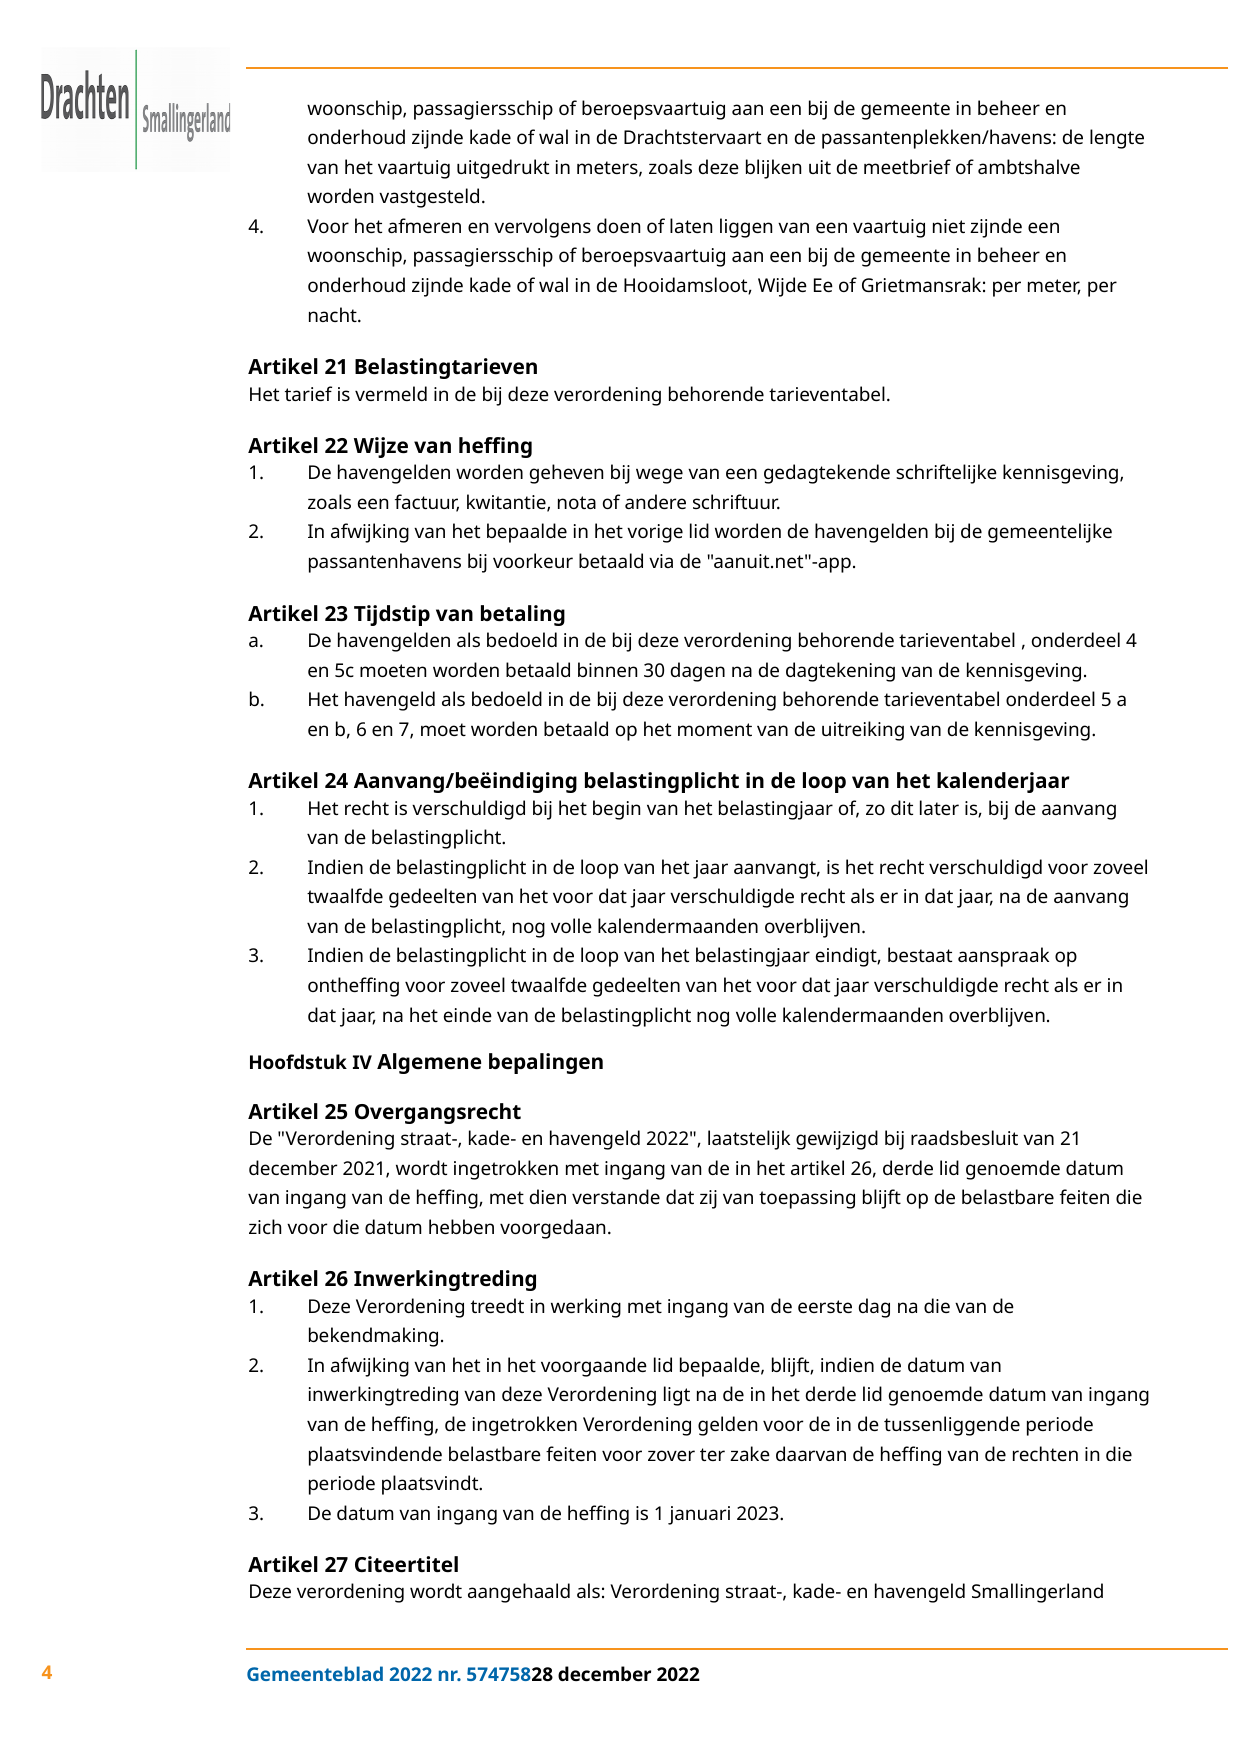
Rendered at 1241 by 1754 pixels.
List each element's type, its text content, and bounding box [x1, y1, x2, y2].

list Indien de belastingplicht in de loop van het jaar aanvangt, is het recht verschuldigd voor zoveel twaalfde gedeelten van het voor dat jaar verschuldigde recht als er in dat jaar, na de aanvang van de belastingplicht, nog volle kalendermaanden overblijven. [248, 854, 1152, 939]
text Artikel 26 Inwerkingtreding [248, 1264, 1152, 1293]
list Het havengeld als bedoeld in de bij deze verordening behorende tarieventabel onderdeel 5 a en b, 6 en 7, moet worden betaald op het moment van de uitreiking van de kennisgeving. [248, 686, 1152, 742]
text Deze verordening wordt aangehaald als: Verordening straat-, kade- en havengeld Smallingerland [248, 1579, 1152, 1604]
text Artikel 22 Wijze van heffing [248, 431, 1152, 459]
list Indien de belastingplicht in de loop van het belastingjaar eindigt, bestaat aanspraak op ontheffing voor zoveel twaalfde gedeelten van het voor dat jaar verschuldigde recht als er in dat jaar, na het einde van de belastingplicht nog volle kalendermaanden overblijven. [248, 943, 1152, 1028]
list Deze Verordening treedt in werking met ingang van de eerste dag na die van de bekendmaking. [248, 1293, 1152, 1348]
list De havengelden als bedoeld in de bij deze verordening behorende tarieventabel , onderdeel 4 en 5c moeten worden betaald binnen 30 dagen na de dagtekening van de kennisgeving. [248, 627, 1152, 682]
text Artikel 21 Belastingtarieven [248, 352, 1152, 381]
list De datum van ingang van de heffing is 1 januari 2023. [248, 1500, 1152, 1526]
list Voor het afmeren en vervolgens doen of laten liggen van een vaartuig niet zijnde een woonschip, passagiersschip of beroepsvaartuig aan een bij de gemeente in beheer en onderhoud zijnde kade of wal in de Hooidamsloot, Wijde Ee of Grietmansrak: per meter, per nacht. [248, 213, 1152, 328]
list Het recht is verschuldigd bij het begin van het belastingjaar of, zo dit later is, bij de aanvang van de belastingplicht. [248, 795, 1152, 850]
list woonschip, passagiersschip of beroepsvaartuig aan een bij de gemeente in beheer en onderhoud zijnde kade of wal in de Drachtstervaart en de passantenplekken/havens: de lengte van het vaartuig uitgedrukt in meters, zoals deze blijken uit de meetbrief of ambtshalve worden vastgesteld. [248, 95, 1152, 209]
text Artikel 25 Overgangsrecht [248, 1097, 1152, 1125]
text Het tarief is vermeld in de bij deze verordening behorende tarieventabel. [248, 381, 1152, 406]
text Hoofdstuk IV Algemene bepalingen [248, 1047, 1152, 1076]
list In afwijking van het bepaalde in het vorige lid worden de havengelden bij de gemeentelijke passantenhavens bij voorkeur betaald via de "aanuit.net"-app. [248, 519, 1152, 574]
text Artikel 27 Citeertitel [248, 1550, 1152, 1579]
list De havengelden worden geheven bij wege van een gedagtekende schriftelijke kennisgeving, zoals een factuur, kwitantie, nota of andere schriftuur. [248, 459, 1152, 515]
text De "Verordening straat-, kade- en havengeld 2022", laatstelijk gewijzigd bij raadsbesluit van 21 december 2021, wordt ingetrokken met ingang van de in het artikel 26, derde lid genoemde datum van ingang van de heffing, met dien verstande dat zij van toepassing blijft op de belastbare feiten die zich voor die datum hebben voorgedaan. [248, 1125, 1152, 1240]
picture [41, 47, 231, 172]
text Artikel 24 Aanvang/beëindiging belastingplicht in de loop van het kalenderjaar [248, 766, 1152, 795]
text Artikel 23 Tijdstip van betaling [248, 599, 1152, 627]
list In afwijking van het in het voorgaande lid bepaalde, blijft, indien de datum van inwerkingtreding van deze Verordening ligt na de in het derde lid genoemde datum van ingang van de heffing, de ingetrokken Verordening gelden voor de in de tussenliggende periode plaatsvindende belastbare feiten voor zover ter zake daarvan de heffing van de rechten in die periode plaatsvindt. [248, 1352, 1152, 1496]
